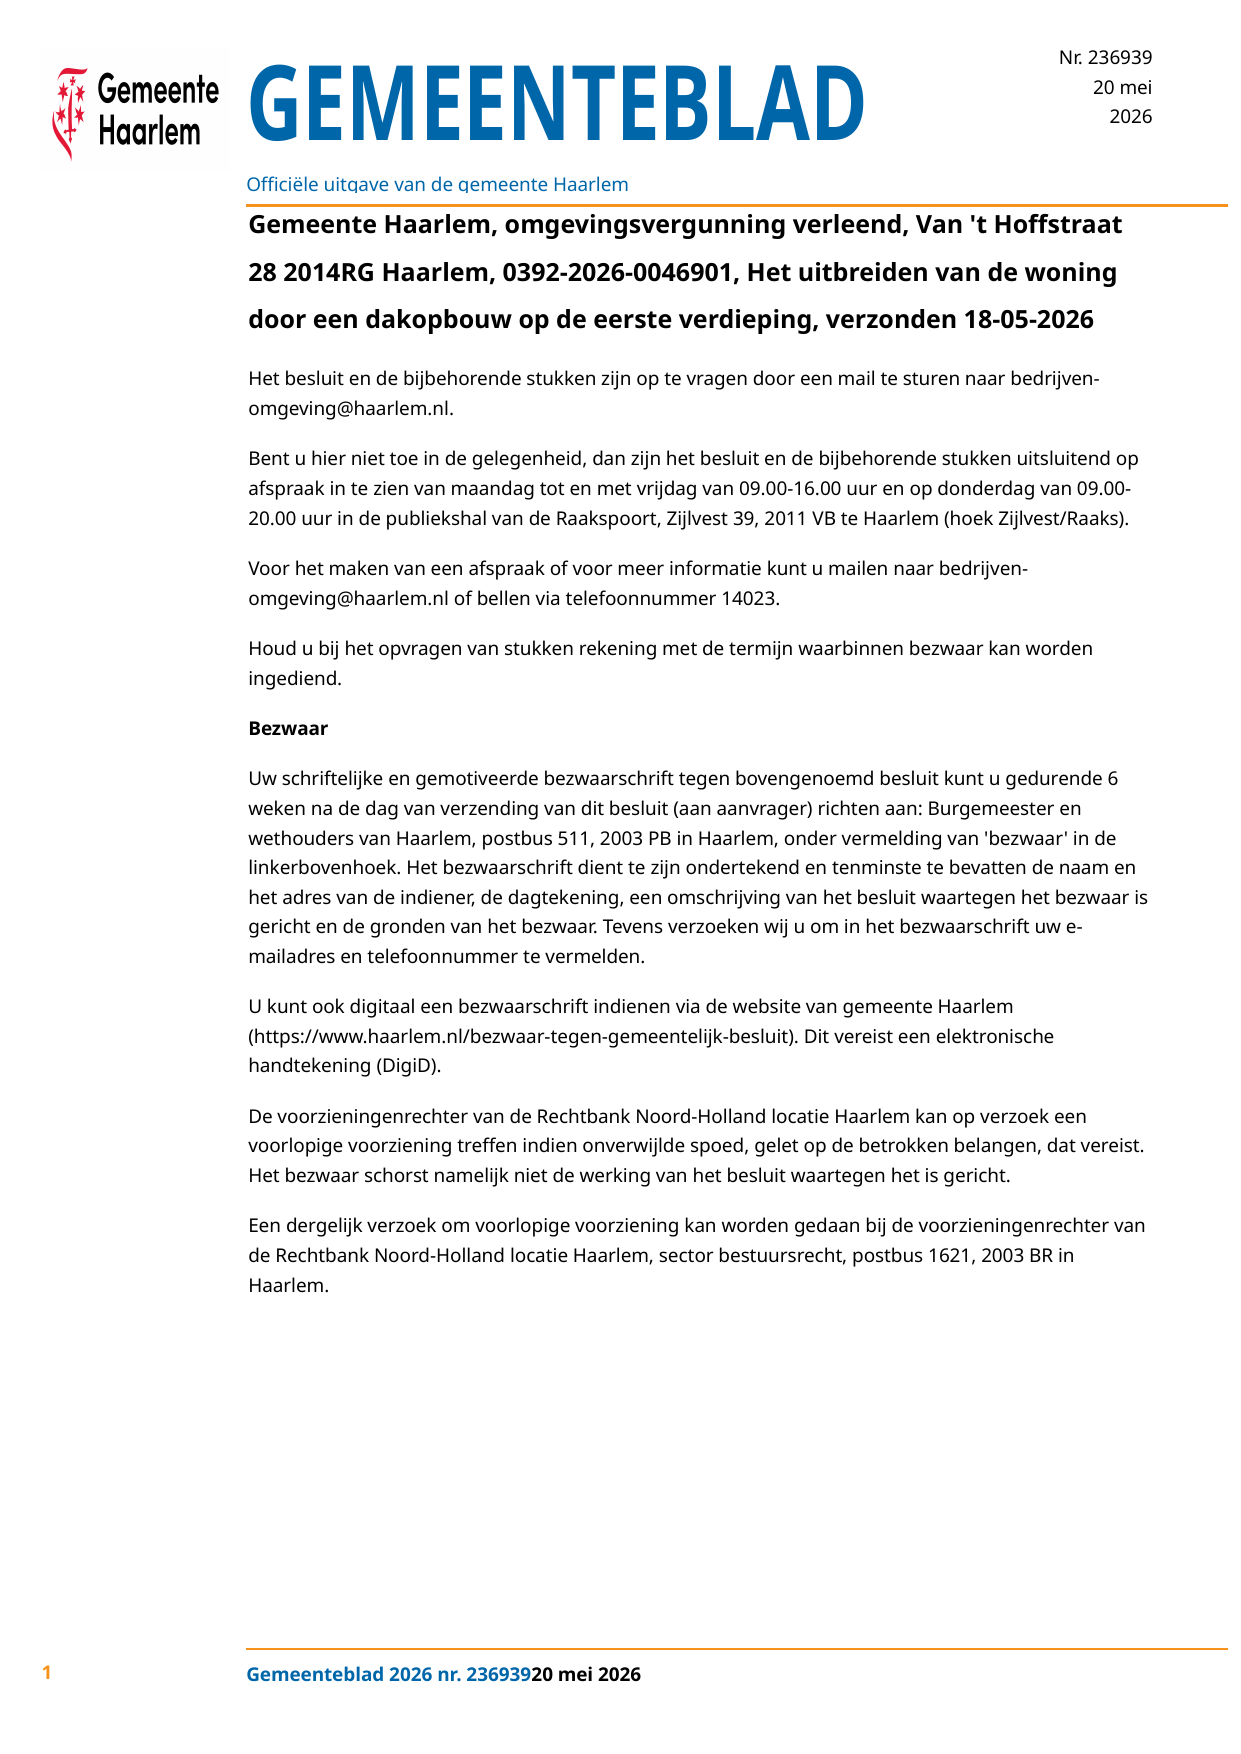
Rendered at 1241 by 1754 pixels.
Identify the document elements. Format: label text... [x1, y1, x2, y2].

text U kunt ook digitaal een bezwaarschrift indienen via de website van gemeente Haarlem (https://www.haarlem.nl/bezwaar-tegen-gemeentelijk-besluit). Dit vereist een elektronische handtekening (DigiD). [248, 993, 1152, 1078]
text Gemeente Haarlem, omgevingsvergunning verleend, Van 't Hoffstraat 28 2014RG Haarlem, 0392-2026-0046901, Het uitbreiden van de woning door een dakopbouw op de eerste verdieping, verzonden 18-05-2026 [248, 207, 1152, 336]
text Uw schriftelijke en gemotiveerde bezwaarschrift tegen bovengenoemd besluit kunt u gedurende 6 weken na de dag van verzending van dit besluit (aan aanvrager) richten aan: Burgemeester en wethouders van Haarlem, postbus 511, 2003 PB in Haarlem, onder vermelding van 'bezwaar' in de linkerbovenhoek. Het bezwaarschrift dient te zijn ondertekend en tenminste te bevatten de naam en het adres van de indiener, de dagtekening, een omschrijving van het besluit waartegen het bezwaar is gericht en de gronden van het bezwaar. Tevens verzoeken wij u om in het bezwaarschrift uw e-mailadres en telefoonnummer te vermelden. [248, 766, 1152, 969]
text Een dergelijk verzoek om voorlopige voorziening kan worden gedaan bij de voorzieningenrechter van de Rechtbank Noord-Holland locatie Haarlem, sector bestuursrecht, postbus 1621, 2003 BR in Haarlem. [248, 1213, 1152, 1297]
text Bezwaar [248, 715, 1152, 741]
picture [41, 47, 231, 172]
text Het besluit en de bijbehorende stukken zijn op te vragen door een mail te sturen naar bedrijven-omgeving@haarlem.nl. [248, 366, 1152, 421]
text De voorzieningenrechter van de Rechtbank Noord-Holland locatie Haarlem kan op verzoek een voorlopige voorziening treffen indien onverwijlde spoed, gelet op de betrokken belangen, dat vereist. Het bezwaar schorst namelijk niet de werking van het besluit waartegen het is gericht. [248, 1103, 1152, 1188]
text Houd u bij het opvragen van stukken rekening met de termijn waarbinnen bezwaar kan worden ingediend. [248, 635, 1152, 690]
text Voor het maken van een afspraak of voor meer informatie kunt u mailen naar bedrijven-omgeving@haarlem.nl of bellen via telefoonnummer 14023. [248, 555, 1152, 610]
text Bent u hier niet toe in de gelegenheid, dan zijn het besluit en de bijbehorende stukken uitsluitend op afspraak in te zien van maandag tot en met vrijdag van 09.00-16.00 uur en op donderdag van 09.00-20.00 uur in de publiekshal van de Raakspoort, Zijlvest 39, 2011 VB te Haarlem (hoek Zijlvest/Raaks). [248, 446, 1152, 530]
